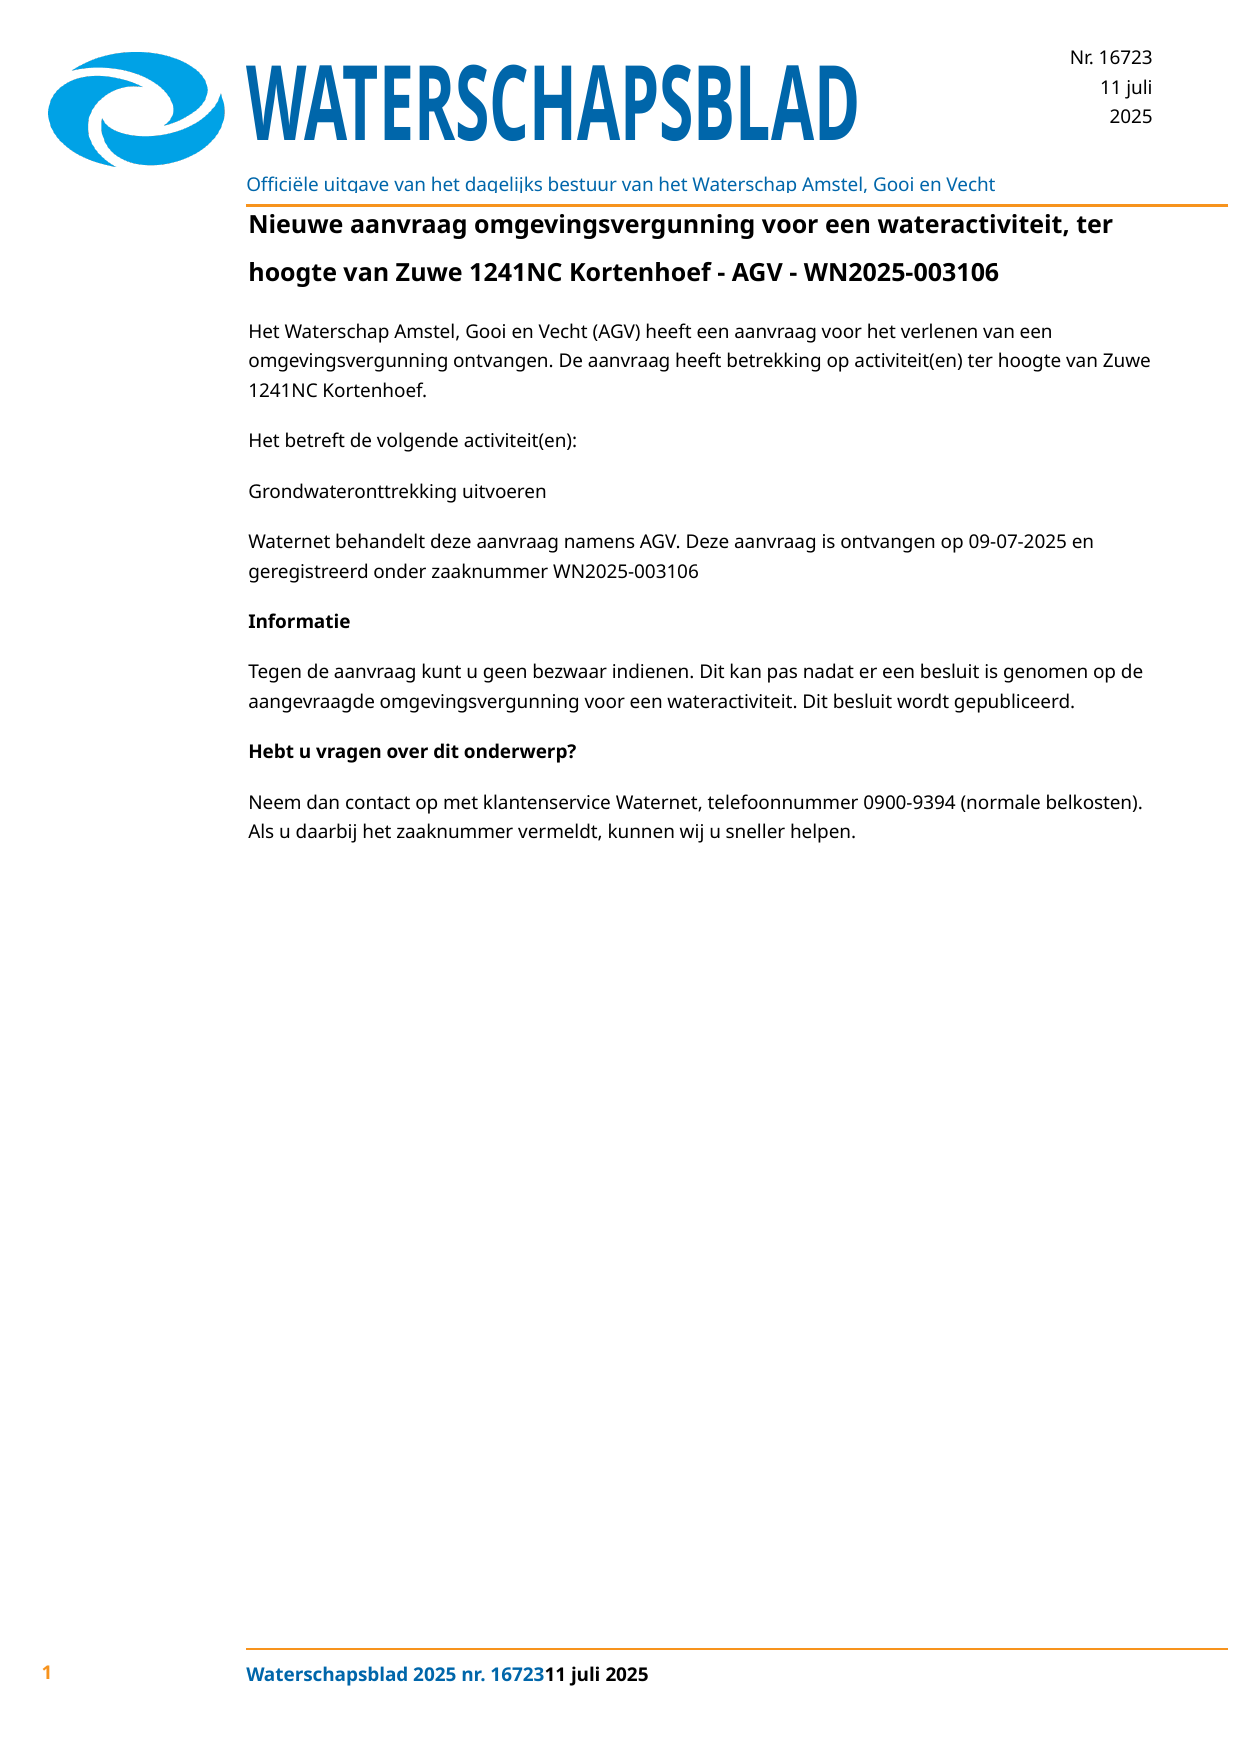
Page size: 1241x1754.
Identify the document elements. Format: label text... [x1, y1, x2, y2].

text Informatie [248, 608, 1152, 634]
text Hebt u vragen over dit onderwerp? [248, 739, 1152, 764]
text Grondwateronttrekking uitvoeren [248, 478, 1152, 504]
text Waternet behandelt deze aanvraag namens AGV. Deze aanvraag is ontvangen op 09-07-2025 en geregistreerd onder zaaknummer WN2025-003106 [248, 528, 1152, 584]
text Het Waterschap Amstel, Gooi en Vecht (AGV) heeft een aanvraag voor het verlenen van een omgevingsvergunning ontvangen. De aanvraag heeft betrekking op activiteit(en) ter hoogte van Zuwe 1241NC Kortenhoef. [248, 318, 1152, 403]
text Neem dan contact op met klantenservice Waternet, telefoonnummer 0900-9394 (normale belkosten). Als u daarbij het zaaknummer vermeldt, kunnen wij u sneller helpen. [248, 789, 1152, 844]
picture [41, 47, 231, 172]
text Tegen de aanvraag kunt u geen bezwaar indienen. Dit kan pas nadat er een besluit is genomen op de aangevraagde omgevingsvergunning voor een wateractiviteit. Dit besluit wordt gepubliceerd. [248, 659, 1152, 714]
text Nieuwe aanvraag omgevingsvergunning voor een wateractiviteit, ter hoogte van Zuwe 1241NC Kortenhoef - AGV - WN2025-003106 [248, 207, 1152, 288]
text Het betreft de volgende activiteit(en): [248, 427, 1152, 453]
